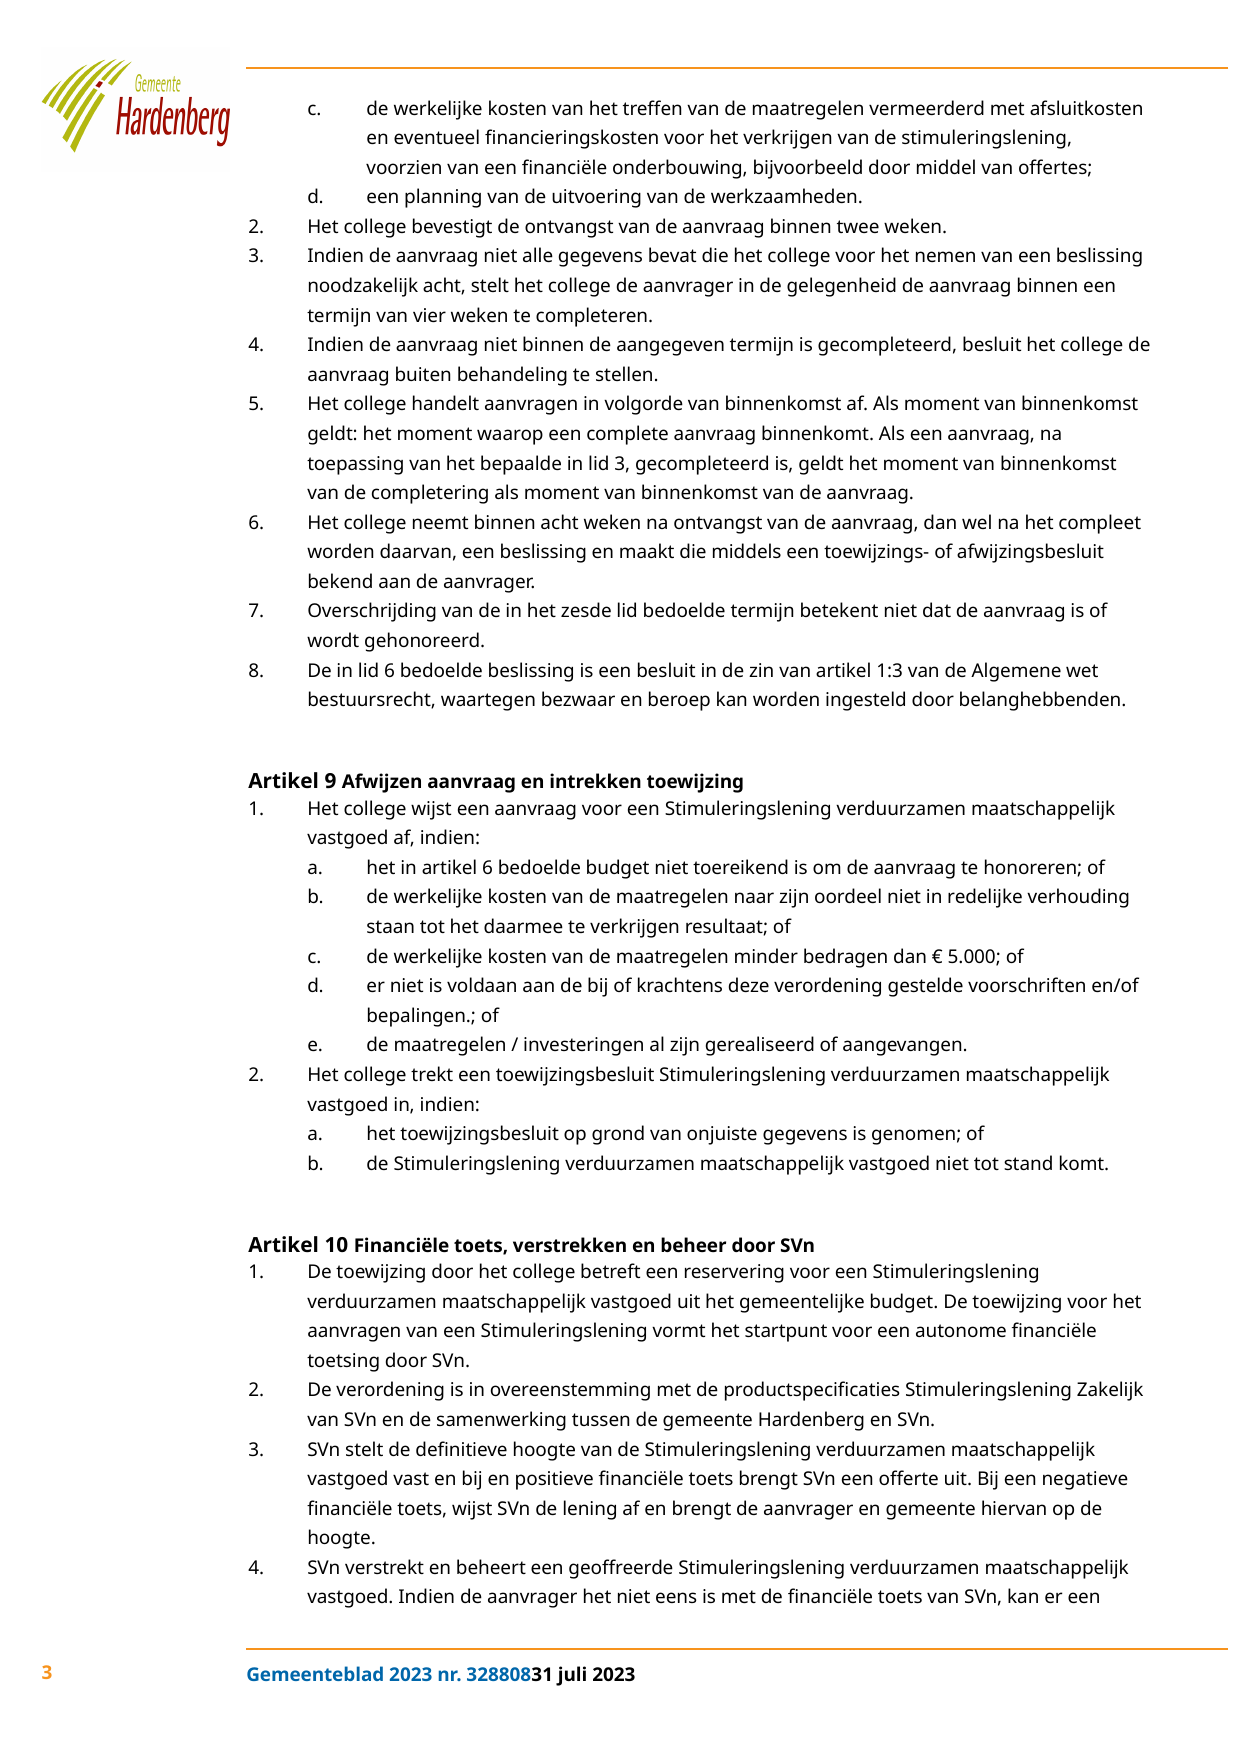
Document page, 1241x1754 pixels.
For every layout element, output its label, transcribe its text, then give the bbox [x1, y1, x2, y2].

list een planning van de uitvoering van de werkzaamheden. [307, 183, 1152, 209]
list Het college wijst een aanvraag voor een Stimuleringslening verduurzamen maatschappelijk vastgoed af, indien: [248, 795, 1152, 850]
text Artikel 9 Afwijzen aanvraag en intrekken toewijzing [248, 766, 1152, 795]
text Artikel 10 Financiële toets, verstrekken en beheer door SVn [248, 1230, 1152, 1258]
list het toewijzingsbesluit op grond van onjuiste gegevens is genomen; of [307, 1120, 1152, 1146]
list SVn verstrekt en beheert een geoffreerde Stimuleringslening verduurzamen maatschappelijk vastgoed. Indien de aanvrager het niet eens is met de financiële toets van SVn, kan er een [248, 1554, 1152, 1609]
list De toewijzing door het college betreft een reservering voor een Stimuleringslening verduurzamen maatschappelijk vastgoed uit het gemeentelijke budget. De toewijzing voor het aanvragen van een Stimuleringslening vormt het startpunt voor een autonome financiële toetsing door SVn. [248, 1258, 1152, 1373]
picture [41, 47, 231, 172]
list Het college trekt een toewijzingsbesluit Stimuleringslening verduurzamen maatschappelijk vastgoed in, indien: [248, 1061, 1152, 1116]
list de Stimuleringslening verduurzamen maatschappelijk vastgoed niet tot stand komt. [307, 1150, 1152, 1176]
list de werkelijke kosten van het treffen van de maatregelen vermeerderd met afsluitkosten en eventueel financieringskosten voor het verkrijgen van de stimuleringslening, voorzien van een financiële onderbouwing, bijvoorbeeld door middel van offertes; [307, 95, 1152, 180]
list er niet is voldaan aan de bij of krachtens deze verordening gestelde voorschriften en/of bepalingen.; of [307, 972, 1152, 1028]
list het in artikel 6 bedoelde budget niet toereikend is om de aanvraag te honoreren; of [307, 854, 1152, 880]
list Indien de aanvraag niet binnen de aangegeven termijn is gecompleteerd, besluit het college de aanvraag buiten behandeling te stellen. [248, 331, 1152, 387]
list Het college handelt aanvragen in volgorde van binnenkomst af. Als moment van binnenkomst geldt: het moment waarop een complete aanvraag binnenkomt. Als een aanvraag, na toepassing van het bepaalde in lid 3, gecompleteerd is, geldt het moment van binnenkomst van de completering als moment van binnenkomst van de aanvraag. [248, 391, 1152, 505]
list Het college neemt binnen acht weken na ontvangst van de aanvraag, dan wel na het compleet worden daarvan, een beslissing en maakt die middels een toewijzings- of afwijzingsbesluit bekend aan de aanvrager. [248, 509, 1152, 594]
list Het college bevestigt de ontvangst van de aanvraag binnen twee weken. [248, 213, 1152, 239]
list Overschrijding van de in het zesde lid bedoelde termijn betekent niet dat de aanvraag is of wordt gehonoreerd. [248, 598, 1152, 653]
list Indien de aanvraag niet alle gegevens bevat die het college voor het nemen van een beslissing noodzakelijk acht, stelt het college de aanvrager in de gelegenheid de aanvraag binnen een termijn van vier weken te completeren. [248, 243, 1152, 328]
list SVn stelt de definitieve hoogte van de Stimuleringslening verduurzamen maatschappelijk vastgoed vast en bij en positieve financiële toets brengt SVn een offerte uit. Bij een negatieve financiële toets, wijst SVn de lening af en brengt de aanvrager en gemeente hiervan op de hoogte. [248, 1436, 1152, 1550]
list de werkelijke kosten van de maatregelen minder bedragen dan € 5.000; of [307, 943, 1152, 968]
list de maatregelen / investeringen al zijn gerealiseerd of aangevangen. [307, 1032, 1152, 1057]
list de werkelijke kosten van de maatregelen naar zijn oordeel niet in redelijke verhouding staan tot het daarmee te verkrijgen resultaat; of [307, 884, 1152, 939]
list De in lid 6 bedoelde beslissing is een besluit in de zin van artikel 1:3 van de Algemene wet bestuursrecht, waartegen bezwaar en beroep kan worden ingesteld door belanghebbenden. [248, 657, 1152, 712]
list De verordening is in overeenstemming met de productspecificaties Stimuleringslening Zakelijk van SVn en de samenwerking tussen de gemeente Hardenberg en SVn. [248, 1377, 1152, 1432]
